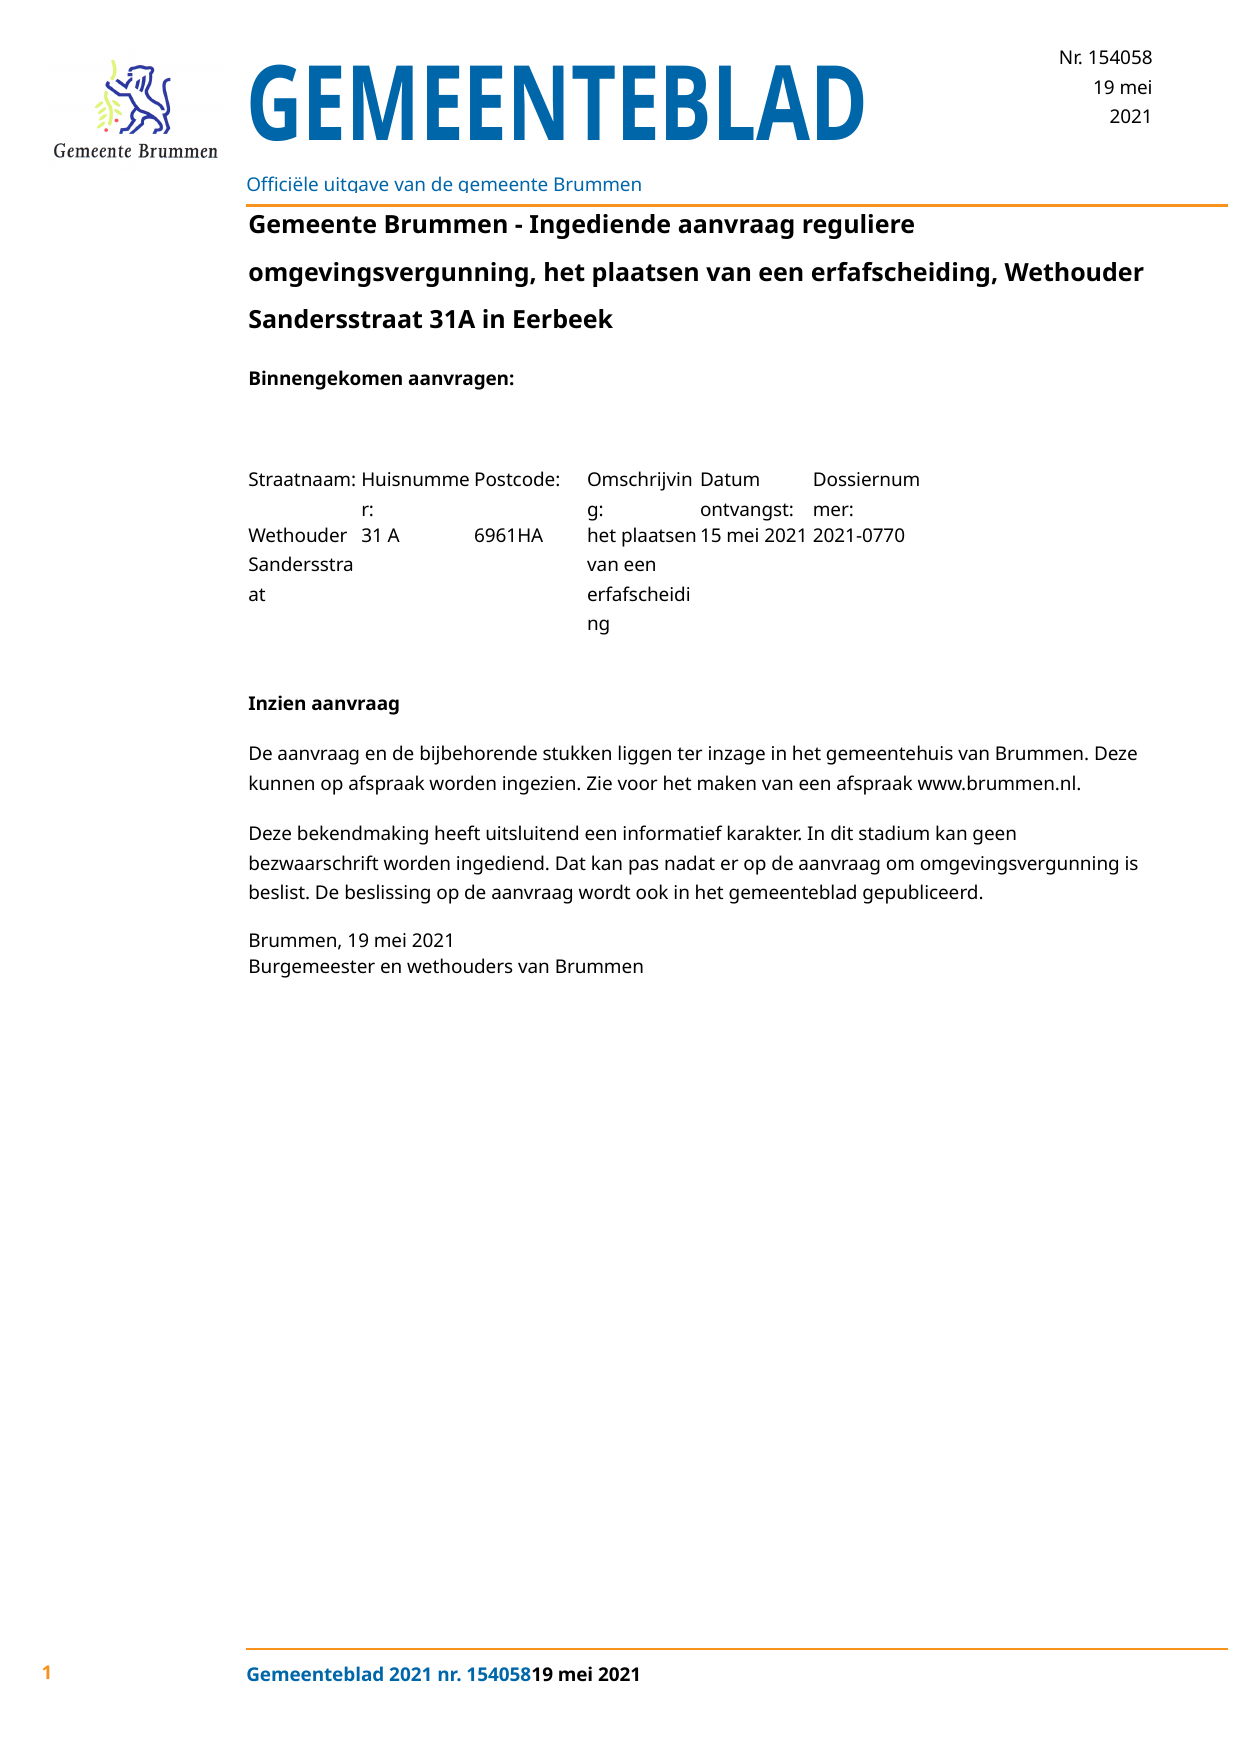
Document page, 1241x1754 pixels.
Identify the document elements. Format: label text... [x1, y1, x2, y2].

text De aanvraag en de bijbehorende stukken liggen ter inzage in het gemeentehuis van Brummen. Deze kunnen op afspraak worden ingezien. Zie voor het maken van een afspraak www.brummen.nl. [248, 740, 1152, 796]
table_header [1039, 466, 1152, 522]
table_header Datum ontvangst: [700, 466, 813, 522]
table_cell Wethouder Sandersstraat [248, 522, 361, 636]
table_cell het plaatsen van een erfafscheiding [587, 522, 700, 636]
text Gemeente Brummen - Ingediende aanvraag reguliere omgevingsvergunning, het plaatsen van een erfafscheiding, Wethouder Sandersstraat 31A in Eerbeek [248, 207, 1152, 336]
table_cell 15 mei 2021 [700, 522, 813, 636]
table_cell 2021-0770 [813, 522, 926, 636]
text Binnengekomen aanvragen: [248, 366, 1152, 391]
table_header Huisnummer: [361, 466, 474, 522]
table_cell [926, 522, 1038, 636]
text Deze bekendmaking heeft uitsluitend een informatief karakter. In dit stadium kan geen bezwaarschrift worden ingediend. Dat kan pas nadat er op de aanvraag om omgevingsvergunning is beslist. De beslissing op de aanvraag wordt ook in het gemeenteblad gepubliceerd. [248, 820, 1152, 905]
table_cell [1039, 522, 1152, 636]
text Brummen, 19 mei 2021 [248, 927, 1152, 953]
table_cell 31 A [361, 522, 474, 636]
table_header [926, 466, 1038, 522]
table_header Dossiernummer: [813, 466, 926, 522]
text Burgemeester en wethouders van Brummen [248, 953, 1152, 979]
table_header Straatnaam: [248, 466, 361, 522]
picture [41, 47, 231, 172]
text Inzien aanvraag [248, 690, 1152, 716]
table_header Omschrijving: [587, 466, 700, 522]
table_cell 6961HA [474, 522, 587, 636]
table_header Postcode: [474, 466, 587, 522]
